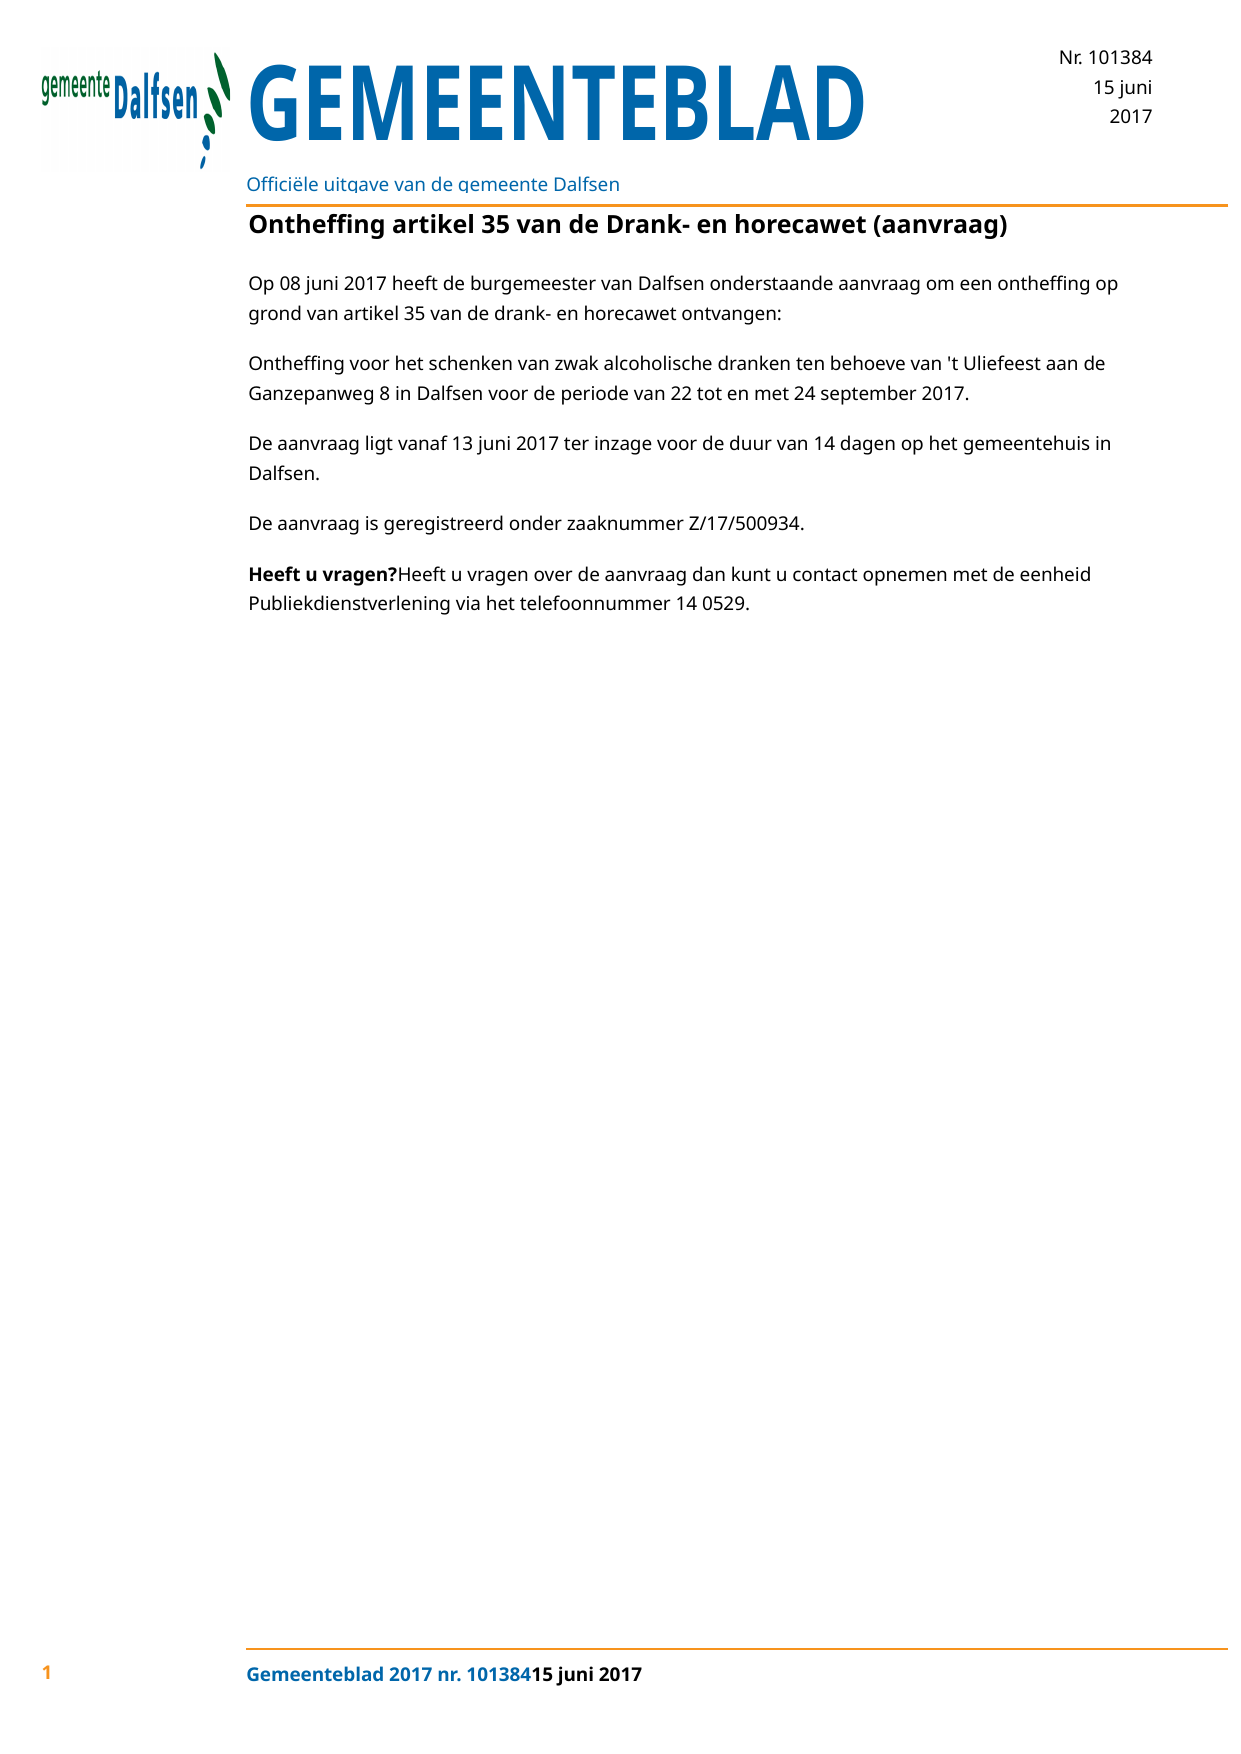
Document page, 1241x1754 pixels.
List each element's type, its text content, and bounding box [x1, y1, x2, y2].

text Op 08 juni 2017 heeft de burgemeester van Dalfsen onderstaande aanvraag om een ontheffing op grond van artikel 35 van de drank- en horecawet ontvangen: [248, 270, 1152, 326]
text Ontheffing voor het schenken van zwak alcoholische dranken ten behoeve van 't Uliefeest aan de Ganzepanweg 8 in Dalfsen voor de periode van 22 tot en met 24 september 2017. [248, 350, 1152, 406]
picture [41, 47, 231, 172]
text De aanvraag ligt vanaf 13 juni 2017 ter inzage voor de duur van 14 dagen op het gemeentehuis in Dalfsen. [248, 430, 1152, 486]
text Ontheffing artikel 35 van de Drank- en horecawet (aanvraag) [248, 207, 1152, 241]
text Heeft u vragen?Heeft u vragen over de aanvraag dan kunt u contact opnemen met de eenheid Publiekdienstverlening via het telefoonnummer 14 0529. [248, 561, 1152, 616]
text De aanvraag is geregistreerd onder zaaknummer Z/17/500934. [248, 510, 1152, 536]
